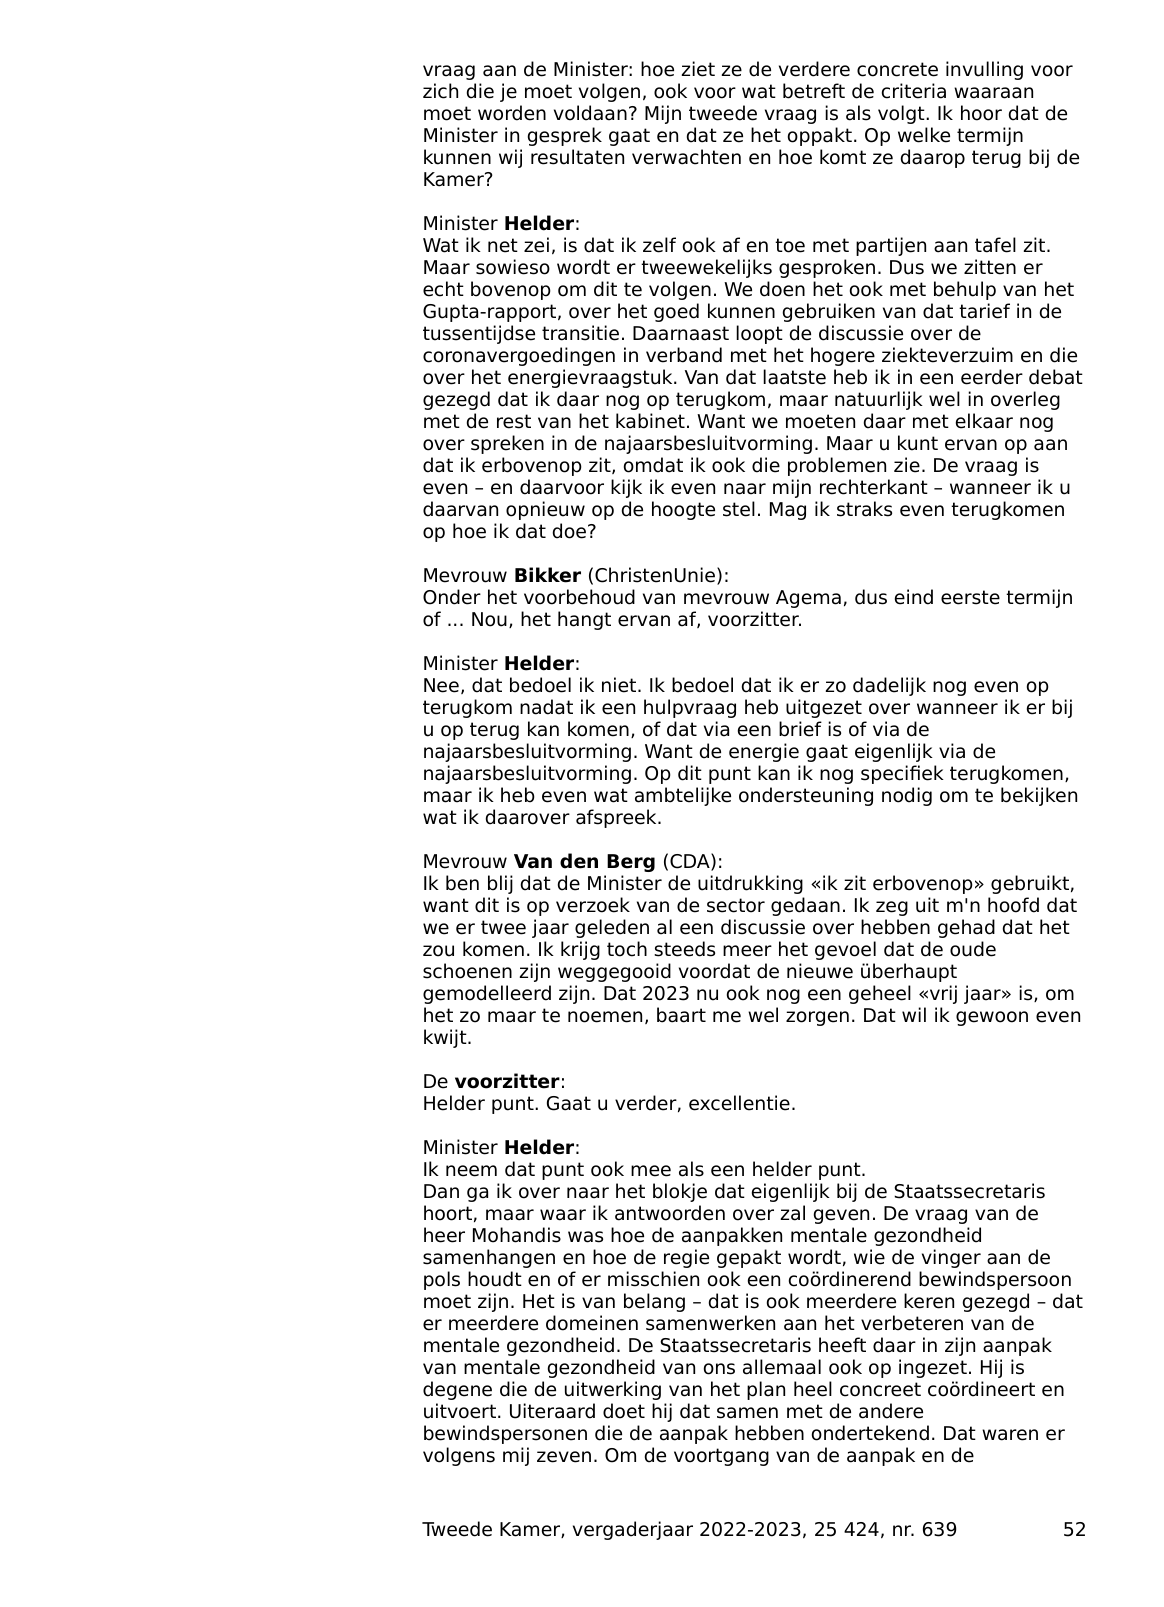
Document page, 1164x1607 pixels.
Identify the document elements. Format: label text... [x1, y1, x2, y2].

text Minister Helder: [422, 1137, 1087, 1159]
text Dan ga ik over naar het blokje dat eigenlijk bij de Staatssecretaris hoort, maar waar ik antwoorden over zal geven. De vraag van de heer Mohandis was hoe de aanpakken mentale gezondheid samenhangen en hoe de regie gepakt wordt, wie de vinger aan de pols houdt en of er misschien ook een coördinerend bewindspersoon moet zijn. Het is van belang – dat is ook meerdere keren gezegd – dat er meerdere domeinen samenwerken aan het verbeteren van de mentale gezondheid. De Staatssecretaris heeft daar in zijn aanpak van mentale gezondheid van ons allemaal ook op ingezet. Hij is degene die de uitwerking van het plan heel concreet coördineert en uitvoert. Uiteraard doet hij dat samen met de andere bewindspersonen die de aanpak hebben ondertekend. Dat waren er volgens mij zeven. Om de voortgang van de aanpak en de [422, 1181, 1087, 1467]
text Wat ik net zei, is dat ik zelf ook af en toe met partijen aan tafel zit. Maar sowieso wordt er tweewekelijks gesproken. Dus we zitten er echt bovenop om dit te volgen. We doen het ook met behulp van het Gupta-rapport, over het goed kunnen gebruiken van dat tarief in de tussentijdse transitie. Daarnaast loopt de discussie over de coronavergoedingen in verband met het hogere ziekteverzuim en die over het energievraagstuk. Van dat laatste heb ik in een eerder debat gezegd dat ik daar nog op terugkom, maar natuurlijk wel in overleg met de rest van het kabinet. Want we moeten daar met elkaar nog over spreken in de najaarsbesluitvorming. Maar u kunt ervan op aan dat ik erbovenop zit, omdat ik ook die problemen zie. De vraag is even – en daarvoor kijk ik even naar mijn rechterkant – wanneer ik u daarvan opnieuw op de hoogte stel. Mag ik straks even terugkomen op hoe ik dat doe? [422, 235, 1087, 543]
text Minister Helder: [422, 213, 1087, 235]
text Onder het voorbehoud van mevrouw Agema, dus eind eerste termijn of ... Nou, het hangt ervan af, voorzitter. [422, 587, 1087, 631]
text Ik ben blij dat de Minister de uitdrukking «ik zit erbovenop» gebruikt, want dit is op verzoek van de sector gedaan. Ik zeg uit m'n hoofd dat we er twee jaar geleden al een discussie over hebben gehad dat het zou komen. Ik krijg toch steeds meer het gevoel dat de oude schoenen zijn weggegooid voordat de nieuwe überhaupt gemodelleerd zijn. Dat 2023 nu ook nog een geheel «vrij jaar» is, om het zo maar te noemen, baart me wel zorgen. Dat wil ik gewoon even kwijt. [422, 873, 1087, 1049]
text Minister Helder: [422, 653, 1087, 675]
text Ik neem dat punt ook mee als een helder punt. [422, 1159, 1087, 1181]
text vraag aan de Minister: hoe ziet ze de verdere concrete invulling voor zich die je moet volgen, ook voor wat betreft de criteria waaraan moet worden voldaan? Mijn tweede vraag is als volgt. Ik hoor dat de Minister in gesprek gaat en dat ze het oppakt. Op welke termijn kunnen wij resultaten verwachten en hoe komt ze daarop terug bij de Kamer? [422, 59, 1087, 191]
text Helder punt. Gaat u verder, excellentie. [422, 1093, 1087, 1115]
text De voorzitter: [422, 1071, 1087, 1093]
text Mevrouw Van den Berg (CDA): [422, 851, 1087, 873]
text Nee, dat bedoel ik niet. Ik bedoel dat ik er zo dadelijk nog even op terugkom nadat ik een hulpvraag heb uitgezet over wanneer ik er bij u op terug kan komen, of dat via een brief is of via de najaarsbesluitvorming. Want de energie gaat eigenlijk via de najaarsbesluitvorming. Op dit punt kan ik nog specifiek terugkomen, maar ik heb even wat ambtelijke ondersteuning nodig om te bekijken wat ik daarover afspreek. [422, 675, 1087, 829]
text Mevrouw Bikker (ChristenUnie): [422, 565, 1087, 587]
